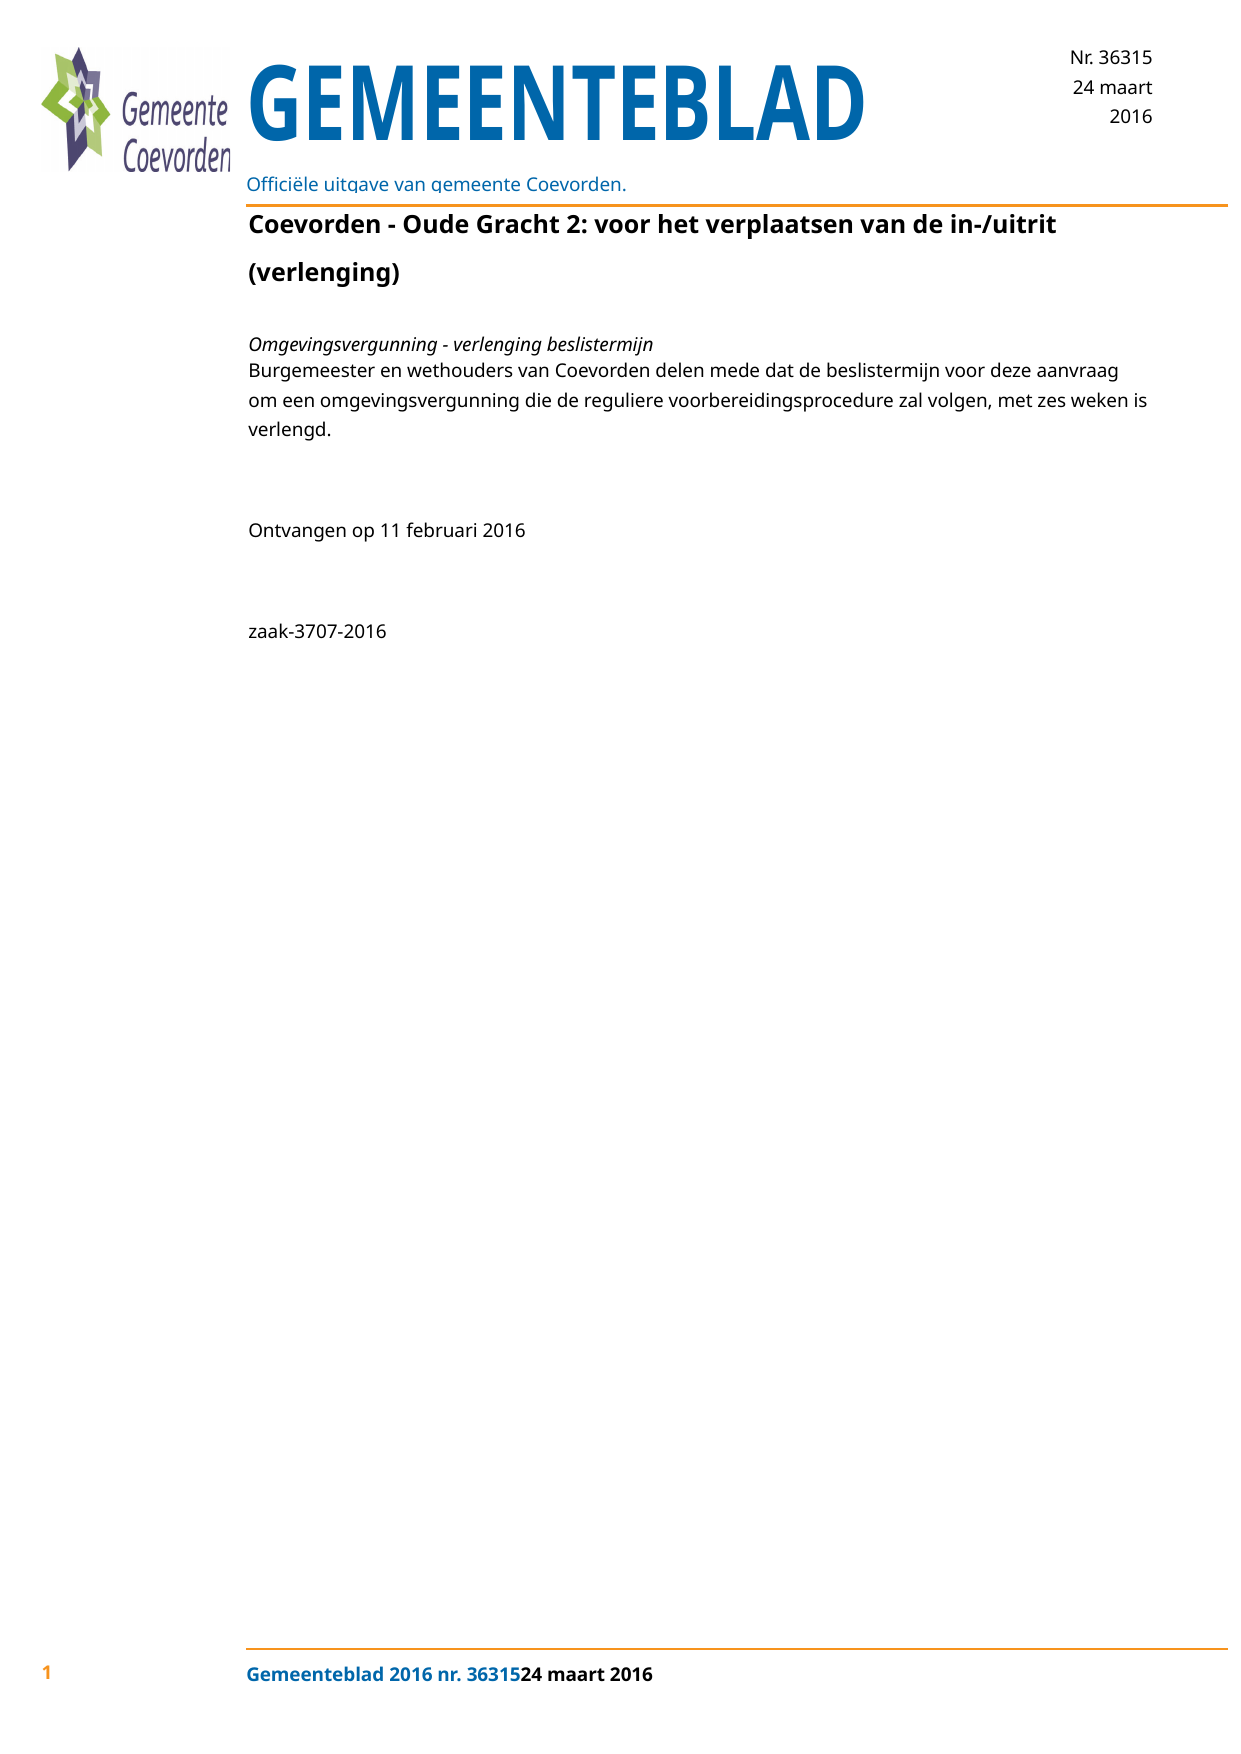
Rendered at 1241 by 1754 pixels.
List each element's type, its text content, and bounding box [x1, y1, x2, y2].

text Coevorden - Oude Gracht 2: voor het verplaatsen van de in-/uitrit (verlenging) [248, 207, 1152, 288]
picture [41, 47, 231, 172]
text zaak-3707-2016 [248, 618, 1152, 644]
text Omgevingsvergunning - verlenging beslistermijn [248, 331, 1152, 357]
text Ontvangen op 11 februari 2016 [248, 517, 1152, 543]
text Burgemeester en wethouders van Coevorden delen mede dat de beslistermijn voor deze aanvraag om een omgevingsvergunning die de reguliere voorbereidingsprocedure zal volgen, met zes weken is verlengd. [248, 357, 1152, 442]
